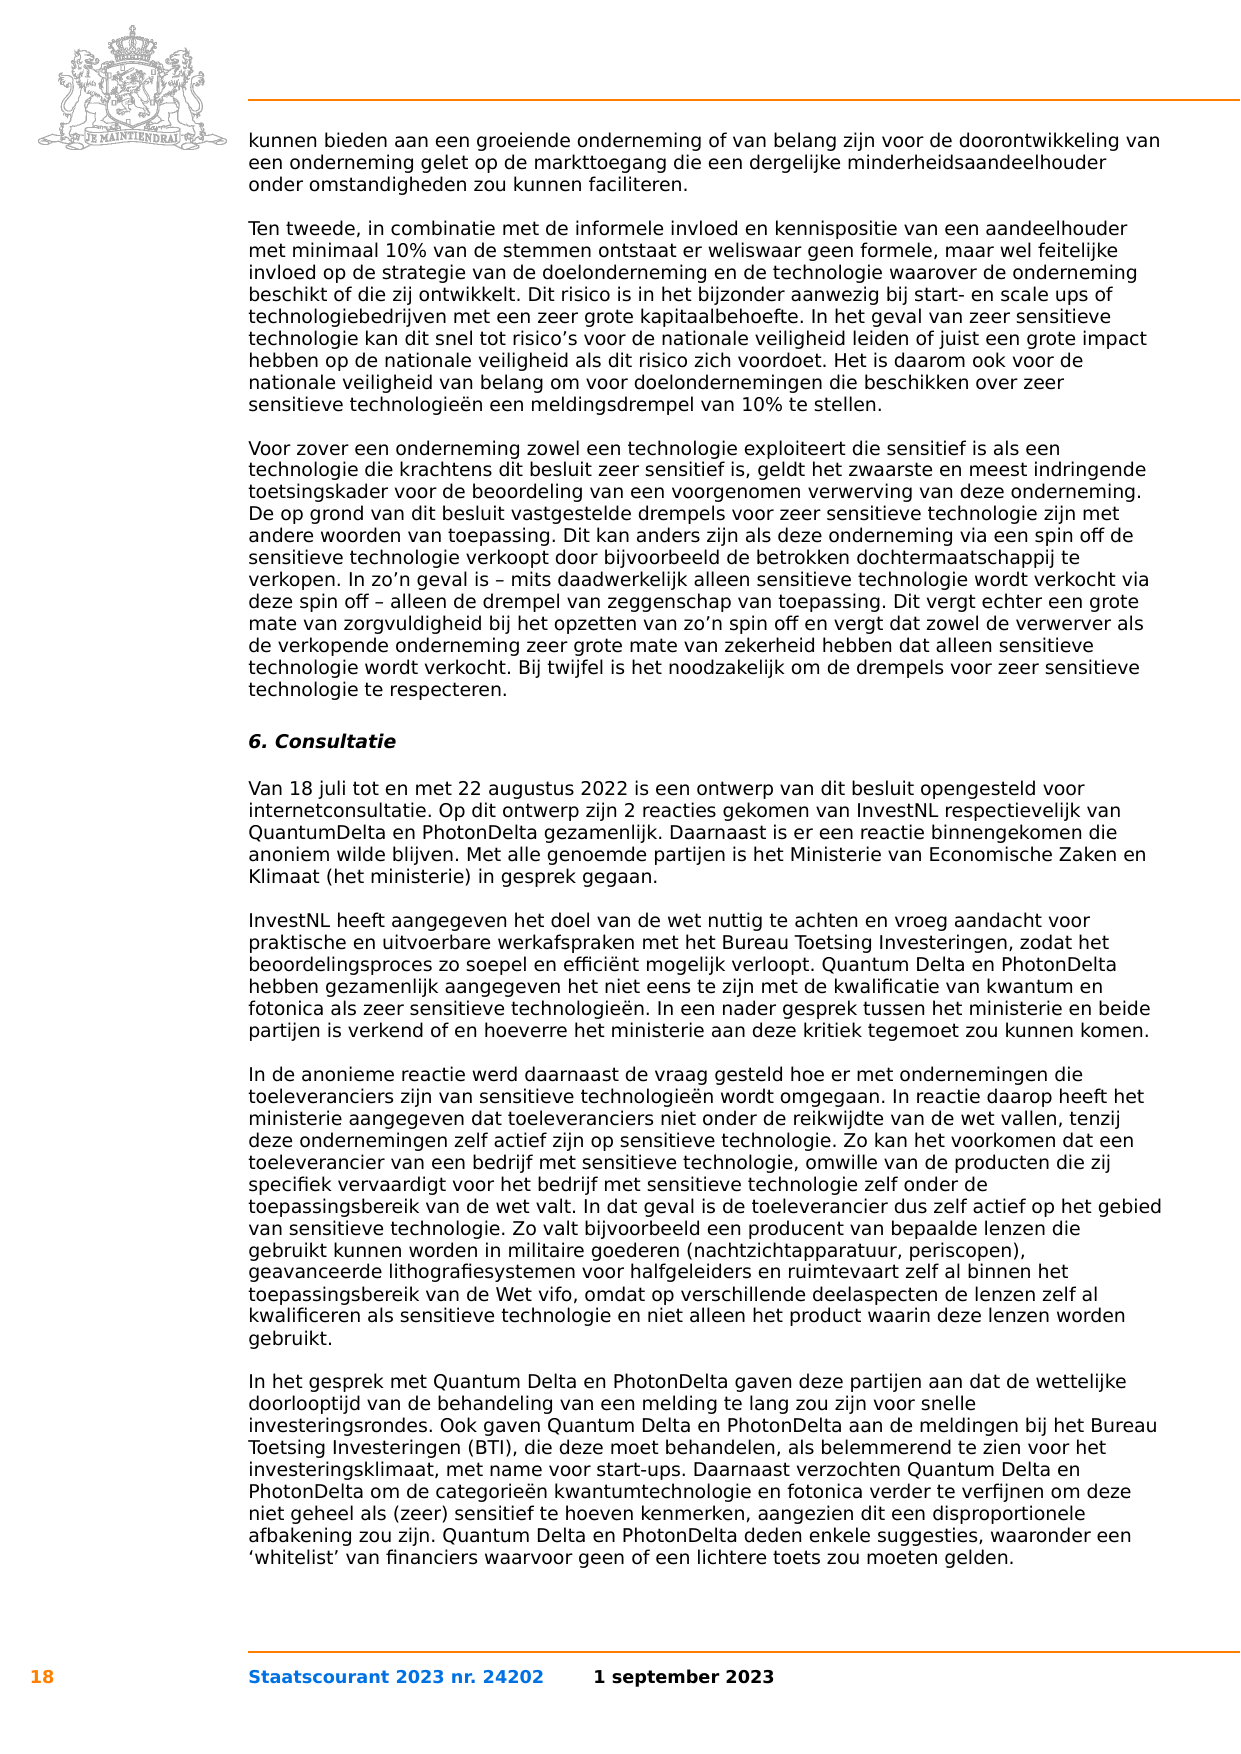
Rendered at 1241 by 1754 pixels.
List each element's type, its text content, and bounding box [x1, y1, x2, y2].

text Voor zover een onderneming zowel een technologie exploiteert die sensitief is als een technologie die krachtens dit besluit zeer sensitief is, geldt het zwaarste en meest indringende toetsingskader voor de beoordeling van een voorgenomen verwerving van deze onderneming. De op grond van dit besluit vastgestelde drempels voor zeer sensitieve technologie zijn met andere woorden van toepassing. Dit kan anders zijn als deze onderneming via een spin off de sensitieve technologie verkoopt door bijvoorbeeld de betrokken dochtermaatschappij te verkopen. In zo’n geval is – mits daadwerkelijk alleen sensitieve technologie wordt verkocht via deze spin off – alleen de drempel van zeggenschap van toepassing. Dit vergt echter een grote mate van zorgvuldigheid bij het opzetten van zo’n spin off en vergt dat zowel de verwerver als de verkopende onderneming zeer grote mate van zekerheid hebben dat alleen sensitieve technologie wordt verkocht. Bij twijfel is het noodzakelijk om de drempels voor zeer sensitieve technologie te respecteren. [248, 437, 1163, 701]
text InvestNL heeft aangegeven het doel van de wet nuttig te achten en vroeg aandacht voor praktische en uitvoerbare werkafspraken met het Bureau Toetsing Investeringen, zodat het beoordelingsproces zo soepel en efficiënt mogelijk verloopt. Quantum Delta en PhotonDelta hebben gezamenlijk aangegeven het niet eens te zijn met de kwalificatie van kwantum en fotonica als zeer sensitieve technologieën. In een nader gesprek tussen het ministerie en beide partijen is verkend of en hoeverre het ministerie aan deze kritiek tegemoet zou kunnen komen. [248, 910, 1163, 1042]
text Van 18 juli tot en met 22 augustus 2022 is een ontwerp van dit besluit opengesteld voor internetconsultatie. Op dit ontwerp zijn 2 reacties gekomen van InvestNL respectievelijk van QuantumDelta en PhotonDelta gezamenlijk. Daarnaast is er een reactie binnengekomen die anoniem wilde blijven. Met alle genoemde partijen is het Ministerie van Economische Zaken en Klimaat (het ministerie) in gesprek gegaan. [248, 778, 1163, 888]
subtitle 6. Consultatie [248, 731, 1163, 753]
picture [38, 25, 227, 150]
text In het gesprek met Quantum Delta en PhotonDelta gaven deze partijen aan dat de wettelijke doorlooptijd van de behandeling van een melding te lang zou zijn voor snelle investeringsrondes. Ook gaven Quantum Delta en PhotonDelta aan de meldingen bij het Bureau Toetsing Investeringen (BTI), die deze moet behandelen, als belemmerend te zien voor het investeringsklimaat, met name voor start-ups. Daarnaast verzochten Quantum Delta en PhotonDelta om de categorieën kwantumtechnologie en fotonica verder te verfijnen om deze niet geheel als (zeer) sensitief te hoeven kenmerken, aangezien dit een disproportionele afbakening zou zijn. Quantum Delta en PhotonDelta deden enkele suggesties, waaronder een ‘whitelist’ van financiers waarvoor geen of een lichtere toets zou moeten gelden. [248, 1371, 1163, 1569]
text kunnen bieden aan een groeiende onderneming of van belang zijn voor de doorontwikkeling van een onderneming gelet op de markttoegang die een dergelijke minderheidsaandeelhouder onder omstandigheden zou kunnen faciliteren. [248, 130, 1163, 196]
text Ten tweede, in combinatie met de informele invloed en kennispositie van een aandeelhouder met minimaal 10% van de stemmen ontstaat er weliswaar geen formele, maar wel feitelijke invloed op de strategie van de doelonderneming en de technologie waarover de onderneming beschikt of die zij ontwikkelt. Dit risico is in het bijzonder aanwezig bij start- en scale ups of technologiebedrijven met een zeer grote kapitaalbehoefte. In het geval van zeer sensitieve technologie kan dit snel tot risico’s voor de nationale veiligheid leiden of juist een grote impact hebben op de nationale veiligheid als dit risico zich voordoet. Het is daarom ook voor de nationale veiligheid van belang om voor doelondernemingen die beschikken over zeer sensitieve technologieën een meldingsdrempel van 10% te stellen. [248, 218, 1163, 416]
text In de anonieme reactie werd daarnaast de vraag gesteld hoe er met ondernemingen die toeleveranciers zijn van sensitieve technologieën wordt omgegaan. In reactie daarop heeft het ministerie aangegeven dat toeleveranciers niet onder de reikwijdte van de wet vallen, tenzij deze ondernemingen zelf actief zijn op sensitieve technologie. Zo kan het voorkomen dat een toeleverancier van een bedrijf met sensitieve technologie, omwille van de producten die zij specifiek vervaardigt voor het bedrijf met sensitieve technologie zelf onder de toepassingsbereik van de wet valt. In dat geval is de toeleverancier dus zelf actief op het gebied van sensitieve technologie. Zo valt bijvoorbeeld een producent van bepaalde lenzen die gebruikt kunnen worden in militaire goederen (nachtzichtapparatuur, periscopen), geavanceerde lithografiesystemen voor halfgeleiders en ruimtevaart zelf al binnen het toepassingsbereik van de Wet vifo, omdat op verschillende deelaspecten de lenzen zelf al kwalificeren als sensitieve technologie en niet alleen het product waarin deze lenzen worden gebruikt. [248, 1064, 1163, 1349]
